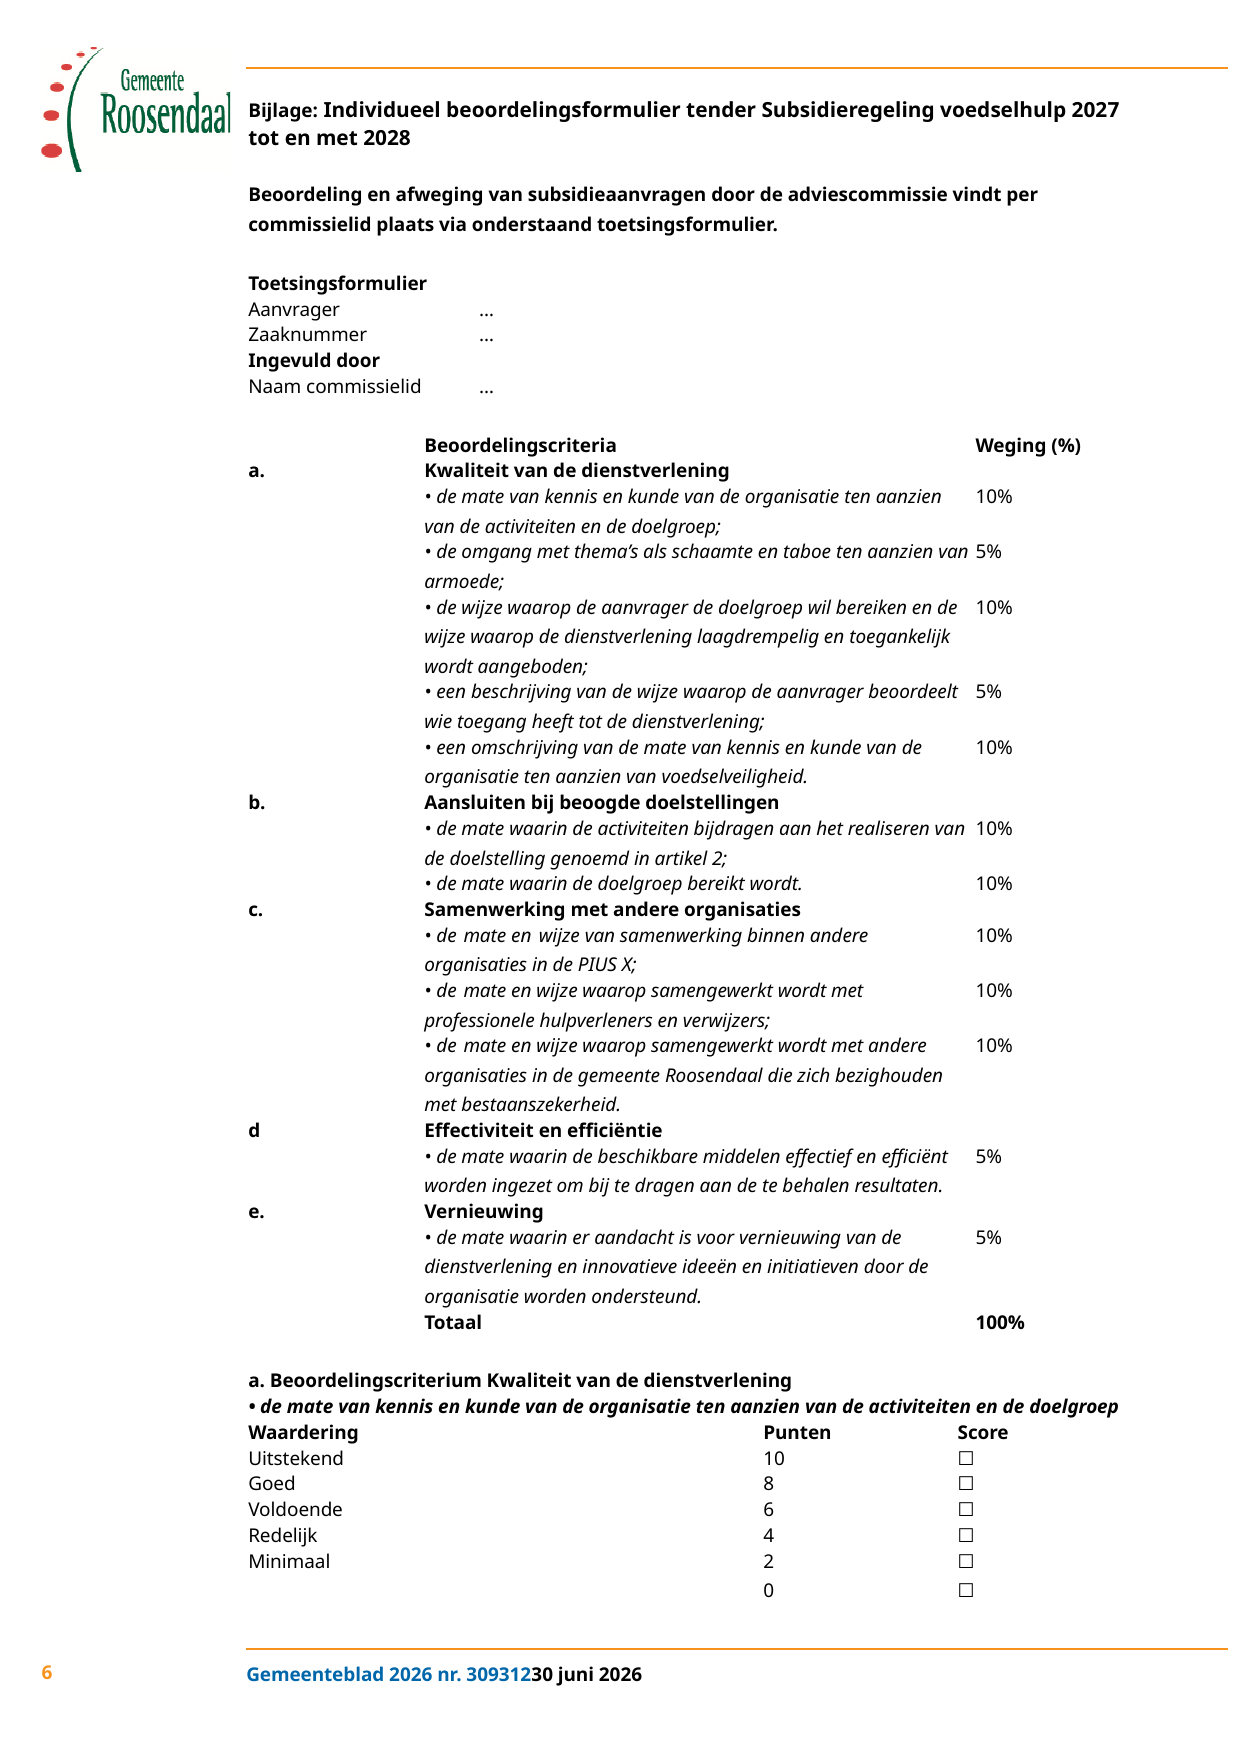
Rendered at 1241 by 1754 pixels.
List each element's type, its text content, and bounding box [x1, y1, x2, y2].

table_cell Redelijk [248, 1522, 763, 1548]
table_cell ☐ [958, 1445, 1152, 1471]
table_cell Ingevuld door [248, 348, 1152, 373]
table_cell • de mate waarin de beschikbare middelen effectief en efficiënt worden ingezet om bij te dragen aan de te behalen resultaten. [424, 1143, 975, 1198]
table_cell 4 [763, 1522, 957, 1548]
table_cell • een omschrijving van de mate van kennis en kunde van de organisatie ten aanzien van voedselveiligheid. [424, 734, 975, 789]
text Bijlage: Individueel beoordelingsformulier tender Subsidieregeling voedselhulp 2027 tot en met 2028 [248, 95, 1152, 152]
table_cell 5% [975, 679, 1152, 734]
table_cell • de mate waarin de doelgroep bereikt wordt. [424, 870, 975, 896]
table_cell • de mate waarin de activiteiten bijdragen aan het realiseren van de doelstelling genoemd in artikel 2; [424, 815, 975, 870]
table_cell • de wijze waarop de aanvrager de doelgroep wil bereiken en de wijze waarop de dienstverlening laagdrempelig en toegankelijk wordt aangeboden; [424, 594, 975, 679]
table_cell 10% [975, 922, 1152, 977]
table_cell [248, 922, 424, 1117]
table_cell 10 [763, 1445, 957, 1471]
table_header Weging (%) [975, 432, 1152, 457]
table_header a. Beoordelingscriterium Kwaliteit van de dienstverlening [248, 1368, 1152, 1393]
table_cell • de mate en wijze van samenwerking binnen andere organisaties in de PIUS X; [424, 922, 975, 977]
table_cell [248, 1143, 424, 1198]
table_cell Waardering [248, 1419, 763, 1445]
table_cell 6 [763, 1496, 957, 1522]
table_cell [248, 815, 424, 896]
table_cell 5% [975, 1224, 1152, 1309]
table_cell Uitstekend [248, 1445, 763, 1471]
table_cell • de mate van kennis en kunde van de organisatie ten aanzien van de activiteiten en de doelgroep [248, 1394, 1152, 1419]
table_cell Naam commissielid [248, 373, 479, 399]
table_cell 10% [975, 734, 1152, 789]
table_cell Vernieuwing [424, 1199, 1152, 1224]
table_cell 10% [975, 483, 1152, 538]
table_header Beoordelingscriteria [424, 432, 975, 457]
table_cell [248, 483, 424, 789]
table_cell • de mate waarin er aandacht is voor vernieuwing van de dienstverlening en innovatieve ideeën en initiatieven door de organisatie worden ondersteund. [424, 1224, 975, 1309]
table_cell e. [248, 1199, 424, 1224]
table_cell • een beschrijving van de wijze waarop de aanvrager beoordeelt wie toegang heeft tot de dienstverlening; [424, 679, 975, 734]
table_cell Voldoende [248, 1496, 763, 1522]
table_cell Zaaknummer [248, 322, 479, 347]
table_cell ☐ [958, 1522, 1152, 1548]
table_cell 100% [975, 1309, 1152, 1335]
table_cell ☐ [958, 1471, 1152, 1496]
table_cell 10% [975, 815, 1152, 870]
table_cell • de mate van kennis en kunde van de organisatie ten aanzien van de activiteiten en de doelgroep; [424, 483, 975, 538]
table_cell … [479, 322, 1152, 347]
table_cell c. [248, 896, 424, 922]
table_cell [248, 1309, 424, 1335]
table_cell Totaal [424, 1309, 975, 1335]
picture [41, 47, 231, 172]
table_cell • de mate en wijze waarop samengewerkt wordt met professionele hulpverleners en verwijzers; [424, 977, 975, 1032]
table_cell 10% [975, 1033, 1152, 1117]
table_cell d [248, 1118, 424, 1143]
table_cell 10% [975, 594, 1152, 679]
table_cell 10% [975, 870, 1152, 896]
table_cell Score [958, 1419, 1152, 1445]
table_cell Minimaal [248, 1548, 763, 1603]
table_cell Aansluiten bij beoogde doelstellingen [424, 789, 1152, 815]
table_cell ☐ ☐ [958, 1548, 1152, 1603]
table_cell 10% [975, 977, 1152, 1032]
table_cell [248, 1224, 424, 1309]
table_cell Goed [248, 1471, 763, 1496]
table_cell 5% [975, 1143, 1152, 1198]
table_cell Kwaliteit van de dienstverlening [424, 458, 1152, 483]
table_header [248, 432, 424, 457]
table_cell b. [248, 789, 424, 815]
table_cell 8 [763, 1471, 957, 1496]
table_cell 5% [975, 539, 1152, 594]
table_cell ☐ [958, 1496, 1152, 1522]
table_cell 2 0 [763, 1548, 957, 1603]
table_cell Punten [763, 1419, 957, 1445]
table_cell … [479, 296, 1152, 322]
table_header Toetsingsformulier [248, 270, 1152, 296]
table_cell • de mate en wijze waarop samengewerkt wordt met andere organisaties in de gemeente Roosendaal die zich bezighouden met bestaanszekerheid. [424, 1033, 975, 1117]
table_cell Effectiviteit en efficiëntie [424, 1118, 1152, 1143]
table_cell Aanvrager [248, 296, 479, 322]
table_cell a. [248, 458, 424, 483]
table_cell • de omgang met thema’s als schaamte en taboe ten aanzien van armoede; [424, 539, 975, 594]
table_cell Samenwerking met andere organisaties [424, 896, 1152, 922]
text Beoordeling en afweging van subsidieaanvragen door de adviescommissie vindt per commissielid plaats via onderstaand toetsingsformulier. [248, 181, 1152, 237]
table_cell … [479, 373, 1152, 399]
